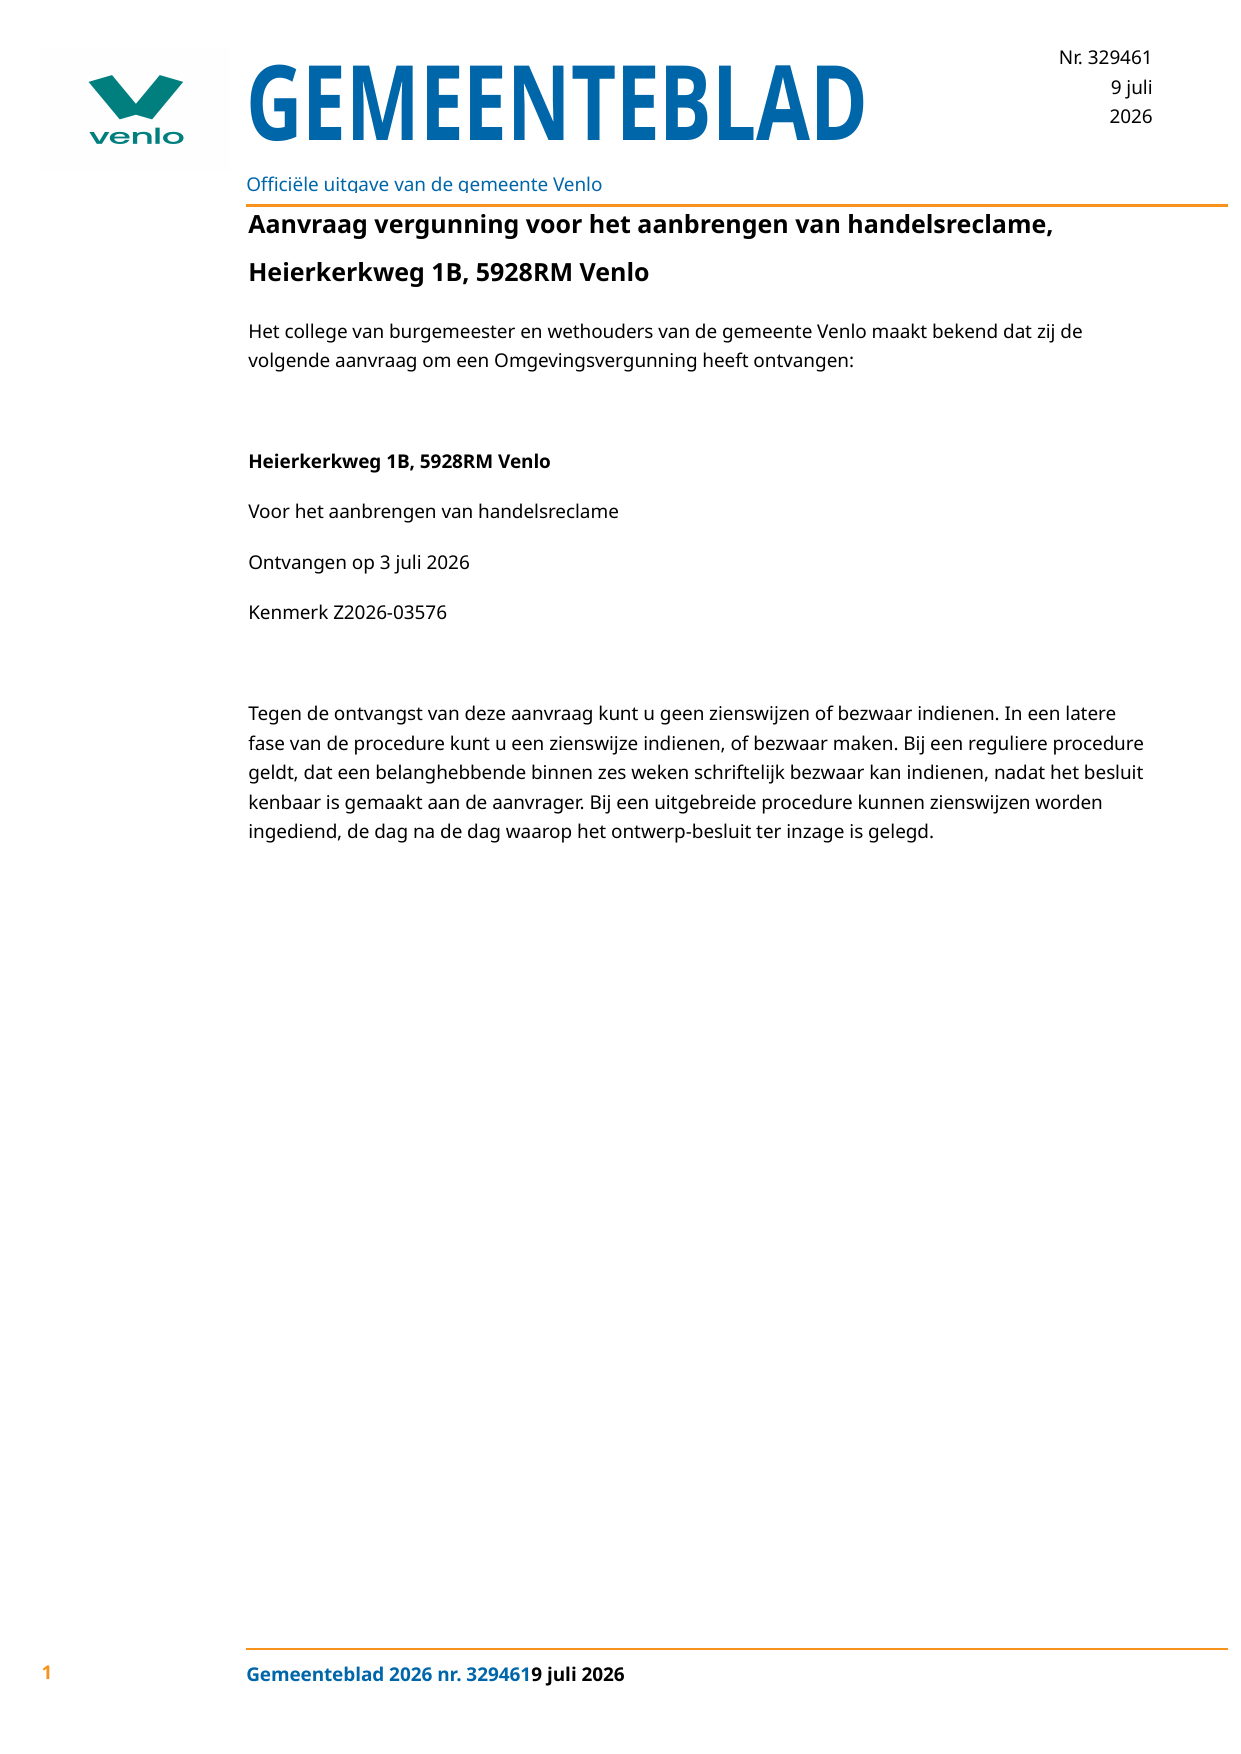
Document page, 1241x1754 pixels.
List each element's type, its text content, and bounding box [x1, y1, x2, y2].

picture [41, 47, 231, 172]
text Kenmerk Z2026-03576 [248, 599, 1152, 625]
text Heierkerkweg 1B, 5928RM Venlo [248, 448, 1152, 474]
text Aanvraag vergunning voor het aanbrengen van handelsreclame, Heierkerkweg 1B, 5928RM Venlo [248, 207, 1152, 288]
text Het college van burgemeester en wethouders van de gemeente Venlo maakt bekend dat zij de volgende aanvraag om een Omgevingsvergunning heeft ontvangen: [248, 318, 1152, 373]
text Tegen de ontvangst van deze aanvraag kunt u geen zienswijzen of bezwaar indienen. In een latere fase van de procedure kunt u een zienswijze indienen, of bezwaar maken. Bij een reguliere procedure geldt, dat een belanghebbende binnen zes weken schriftelijk bezwaar kan indienen, nadat het besluit kenbaar is gemaakt aan de aanvrager. Bij een uitgebreide procedure kunnen zienswijzen worden ingediend, de dag na de dag waarop het ontwerp-besluit ter inzage is gelegd. [248, 700, 1152, 844]
text Voor het aanbrengen van handelsreclame [248, 499, 1152, 524]
text Ontvangen op 3 juli 2026 [248, 549, 1152, 575]
